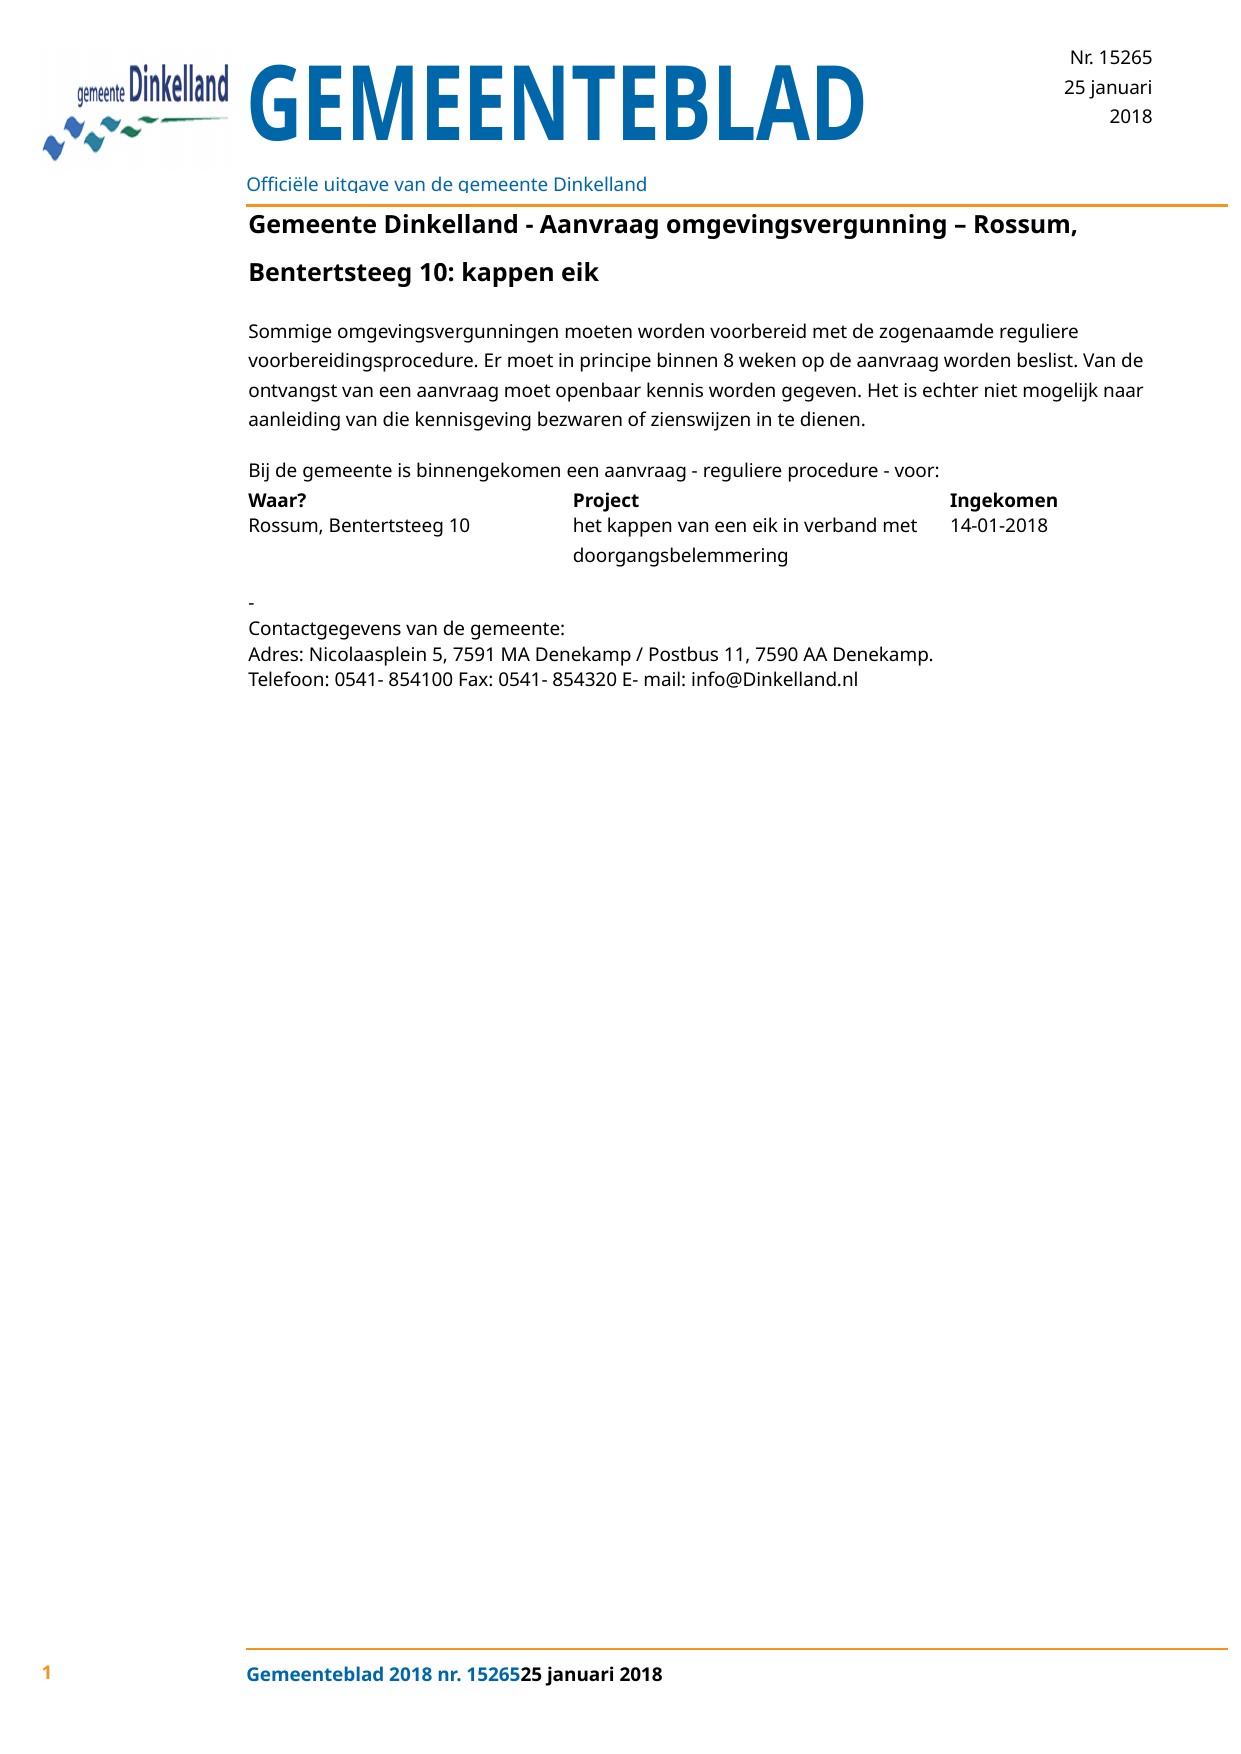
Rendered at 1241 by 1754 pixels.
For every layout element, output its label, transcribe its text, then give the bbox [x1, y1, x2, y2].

text Bij de gemeente is binnengekomen een aanvraag - reguliere procedure - voor: [248, 457, 1152, 483]
table_cell het kappen van een eik in verband met doorgangsbelemmering [573, 513, 950, 568]
table_header Ingekomen [950, 487, 1152, 512]
text Telefoon: 0541- 854100 Fax: 0541- 854320 E- mail: info@Dinkelland.nl [248, 666, 1152, 692]
text Contactgegevens van de gemeente: [248, 615, 1152, 641]
table_cell Rossum, Bentertsteeg 10 [248, 513, 573, 568]
text Sommige omgevingsvergunningen moeten worden voorbereid met de zogenaamde reguliere voorbereidingsprocedure. Er moet in principe binnen 8 weken op de aanvraag worden beslist. Van de ontvangst van een aanvraag moet openbaar kennis worden gegeven. Het is echter niet mogelijk naar aanleiding van die kennisgeving bezwaren of zienswijzen in te dienen. [248, 318, 1152, 432]
table_header Project [573, 487, 950, 512]
text Gemeente Dinkelland - Aanvraag omgevingsvergunning – Rossum, Bentertsteeg 10: kappen eik [248, 207, 1152, 288]
text Adres: Nicolaasplein 5, 7591 MA Denekamp / Postbus 11, 7590 AA Denekamp. [248, 641, 1152, 666]
table_header Waar? [248, 487, 573, 512]
text - [248, 589, 1152, 615]
table_cell 14-01-2018 [950, 513, 1152, 568]
picture [41, 47, 231, 172]
